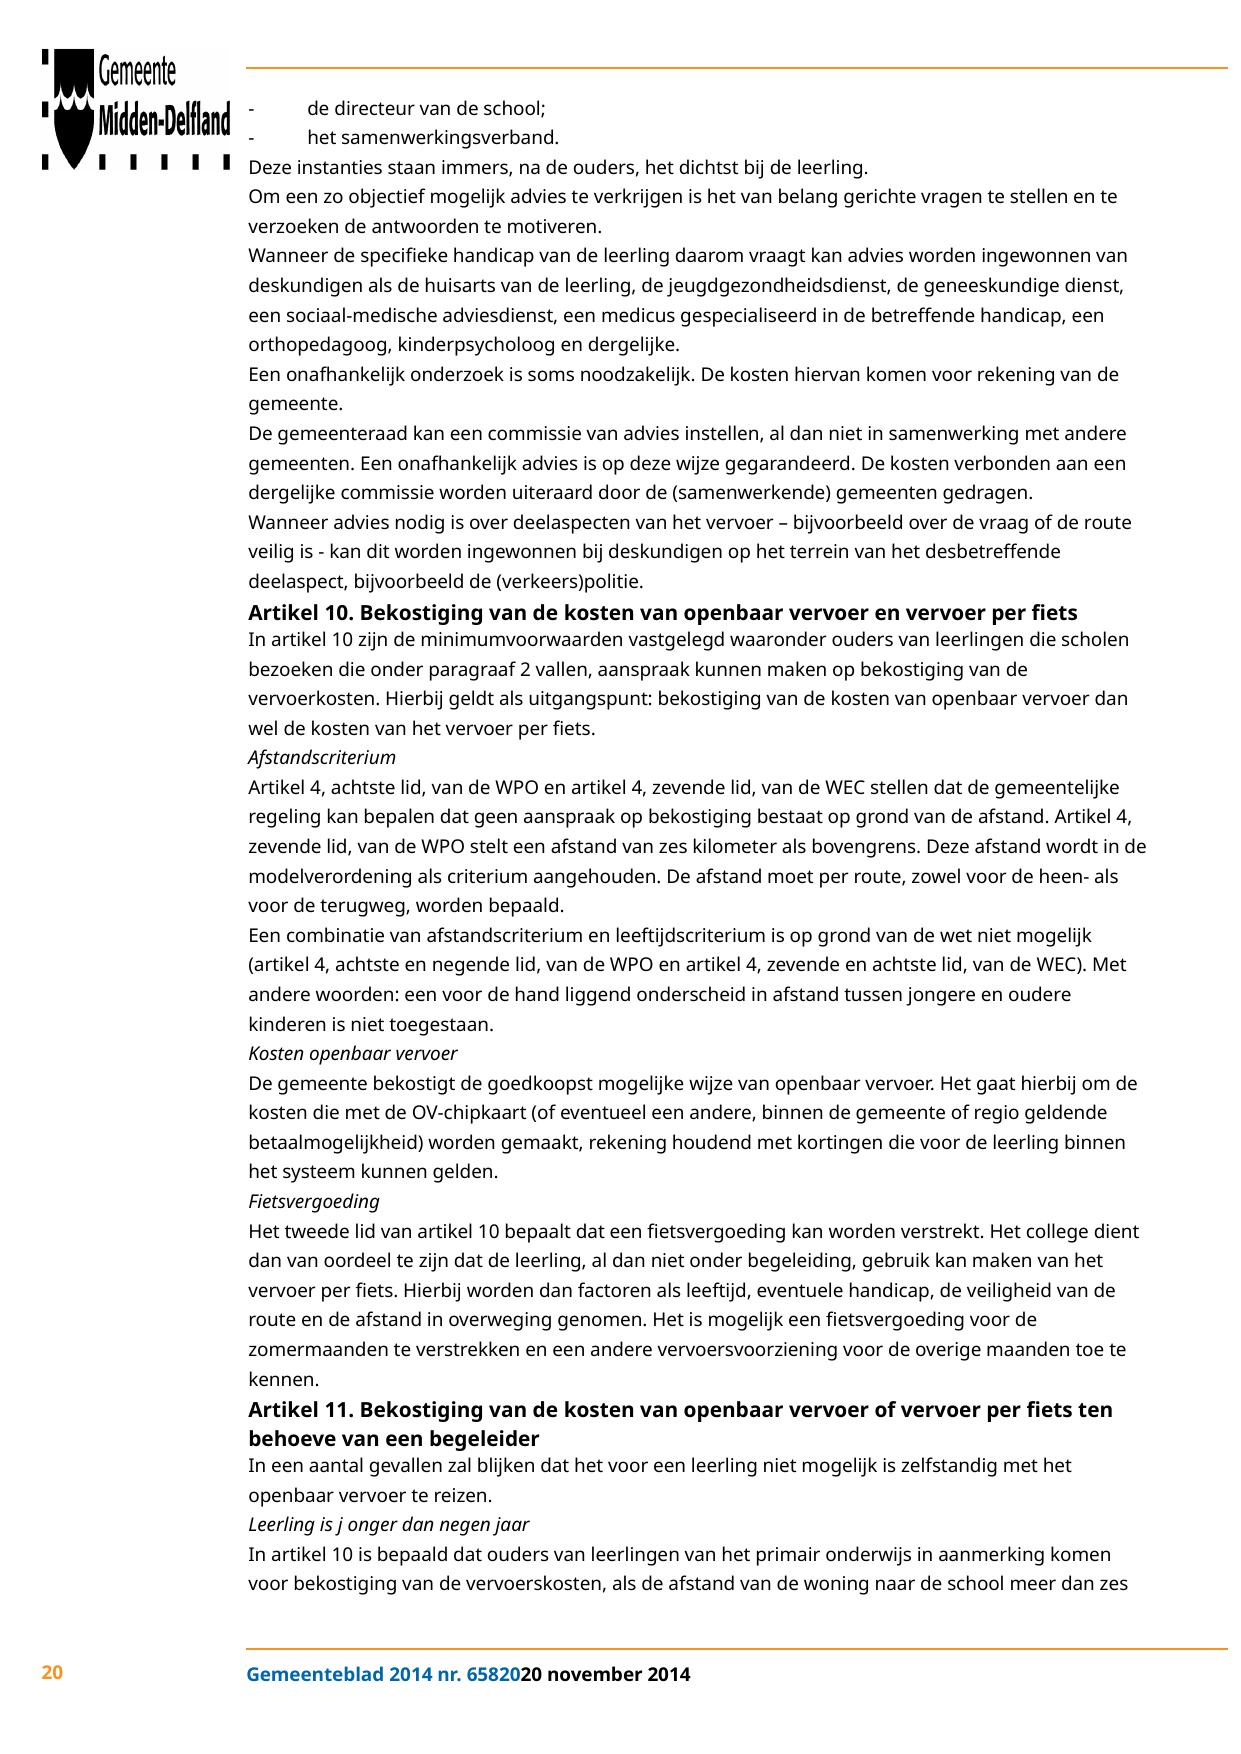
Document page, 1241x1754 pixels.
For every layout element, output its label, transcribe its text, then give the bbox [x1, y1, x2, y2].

text In artikel 10 is bepaald dat ouders van leerlingen van het primair onderwijs in aanmerking komen voor bekostiging van de vervoerskosten, als de afstand van de woning naar de school meer dan zes [248, 1541, 1152, 1596]
text Het tweede lid van artikel 10 bepaalt dat een fietsvergoeding kan worden verstrekt. Het college dient dan van oordeel te zijn dat de leerling, al dan niet onder begeleiding, gebruik kan maken van het vervoer per fiets. Hierbij worden dan factoren als leeftijd, eventuele handicap, de veiligheid van de route en de afstand in overweging genomen. Het is mogelijk een fietsvergoeding voor de zomermaanden te verstrekken en een andere vervoersvoorziening voor de overige maanden toe te kennen. [248, 1218, 1152, 1391]
text In artikel 10 zijn de minimumvoorwaarden vastgelegd waaronder ouders van leerlingen die scholen bezoeken die onder paragraaf 2 vallen, aanspraak kunnen maken op bekostiging van de vervoerkosten. Hierbij geldt als uitgangspunt: bekostiging van de kosten van openbaar vervoer dan wel de kosten van het vervoer per fiets. [248, 626, 1152, 741]
text Afstandscriterium [248, 744, 1152, 770]
list de directeur van de school; [248, 95, 1152, 121]
picture [41, 47, 231, 172]
text Wanneer advies nodig is over deelaspecten van het vervoer – bijvoorbeeld over de vraag of de route veilig is - kan dit worden ingewonnen bij deskundigen op het terrein van het desbetreffende deelaspect, bijvoorbeeld de (verkeers)politie. [248, 509, 1152, 594]
list het samenwerkingsverband. [248, 124, 1152, 150]
text Artikel 10. Bekostiging van de kosten van openbaar vervoer en vervoer per fiets [248, 598, 1152, 626]
text Artikel 11. Bekostiging van de kosten van openbaar vervoer of vervoer per fiets ten behoeve van een begeleider [248, 1395, 1152, 1452]
text Leerling is j onger dan negen jaar [248, 1511, 1152, 1537]
text In een aantal gevallen zal blijken dat het voor een leerling niet mogelijk is zelfstandig met het openbaar vervoer te reizen. [248, 1452, 1152, 1507]
text Om een zo objectief mogelijk advies te verkrijgen is het van belang gerichte vragen te stellen en te verzoeken de antwoorden te motiveren. [248, 183, 1152, 239]
text Een combinatie van afstandscriterium en leeftijdscriterium is op grond van de wet niet mogelijk (artikel 4, achtste en negende lid, van de WPO en artikel 4, zevende en achtste lid, van de WEC). Met andere woorden: een voor de hand liggend onderscheid in afstand tussen jongere en oudere kinderen is niet toegestaan. [248, 922, 1152, 1036]
text Een onafhankelijk onderzoek is soms noodzakelijk. De kosten hiervan komen voor rekening van de gemeente. [248, 361, 1152, 416]
text Deze instanties staan immers, na de ouders, het dichtst bij de leerling. [248, 154, 1152, 180]
text De gemeente bekostigt de goedkoopst mogelijke wijze van openbaar vervoer. Het gaat hierbij om de kosten die met de OV-chipkaart (of eventueel een andere, binnen de gemeente of regio geldende betaalmogelijkheid) worden gemaakt, rekening houdend met kortingen die voor de leerling binnen het systeem kunnen gelden. [248, 1070, 1152, 1184]
text De gemeenteraad kan een commissie van advies instellen, al dan niet in samenwerking met andere gemeenten. Een onafhankelijk advies is op deze wijze gegarandeerd. De kosten verbonden aan een dergelijke commissie worden uiteraard door de (samenwerkende) gemeenten gedragen. [248, 420, 1152, 505]
text Kosten openbaar vervoer [248, 1040, 1152, 1066]
text Wanneer de specifieke handicap van de leerling daarom vraagt kan advies worden ingewonnen van deskundigen als de huisarts van de leerling, de jeugdgezondheidsdienst, de geneeskundige dienst, een sociaal-medische adviesdienst, een medicus gespecialiseerd in de betreffende handicap, een orthopedagoog, kinderpsycholoog en dergelijke. [248, 243, 1152, 357]
text Fietsvergoeding [248, 1188, 1152, 1214]
text Artikel 4, achtste lid, van de WPO en artikel 4, zevende lid, van de WEC stellen dat de gemeentelijke regeling kan bepalen dat geen aanspraak op bekostiging bestaat op grond van de afstand. Artikel 4, zevende lid, van de WPO stelt een afstand van zes kilometer als bovengrens. Deze afstand wordt in de modelverordening als criterium aangehouden. De afstand moet per route, zowel voor de heen- als voor de terugweg, worden bepaald. [248, 774, 1152, 918]
